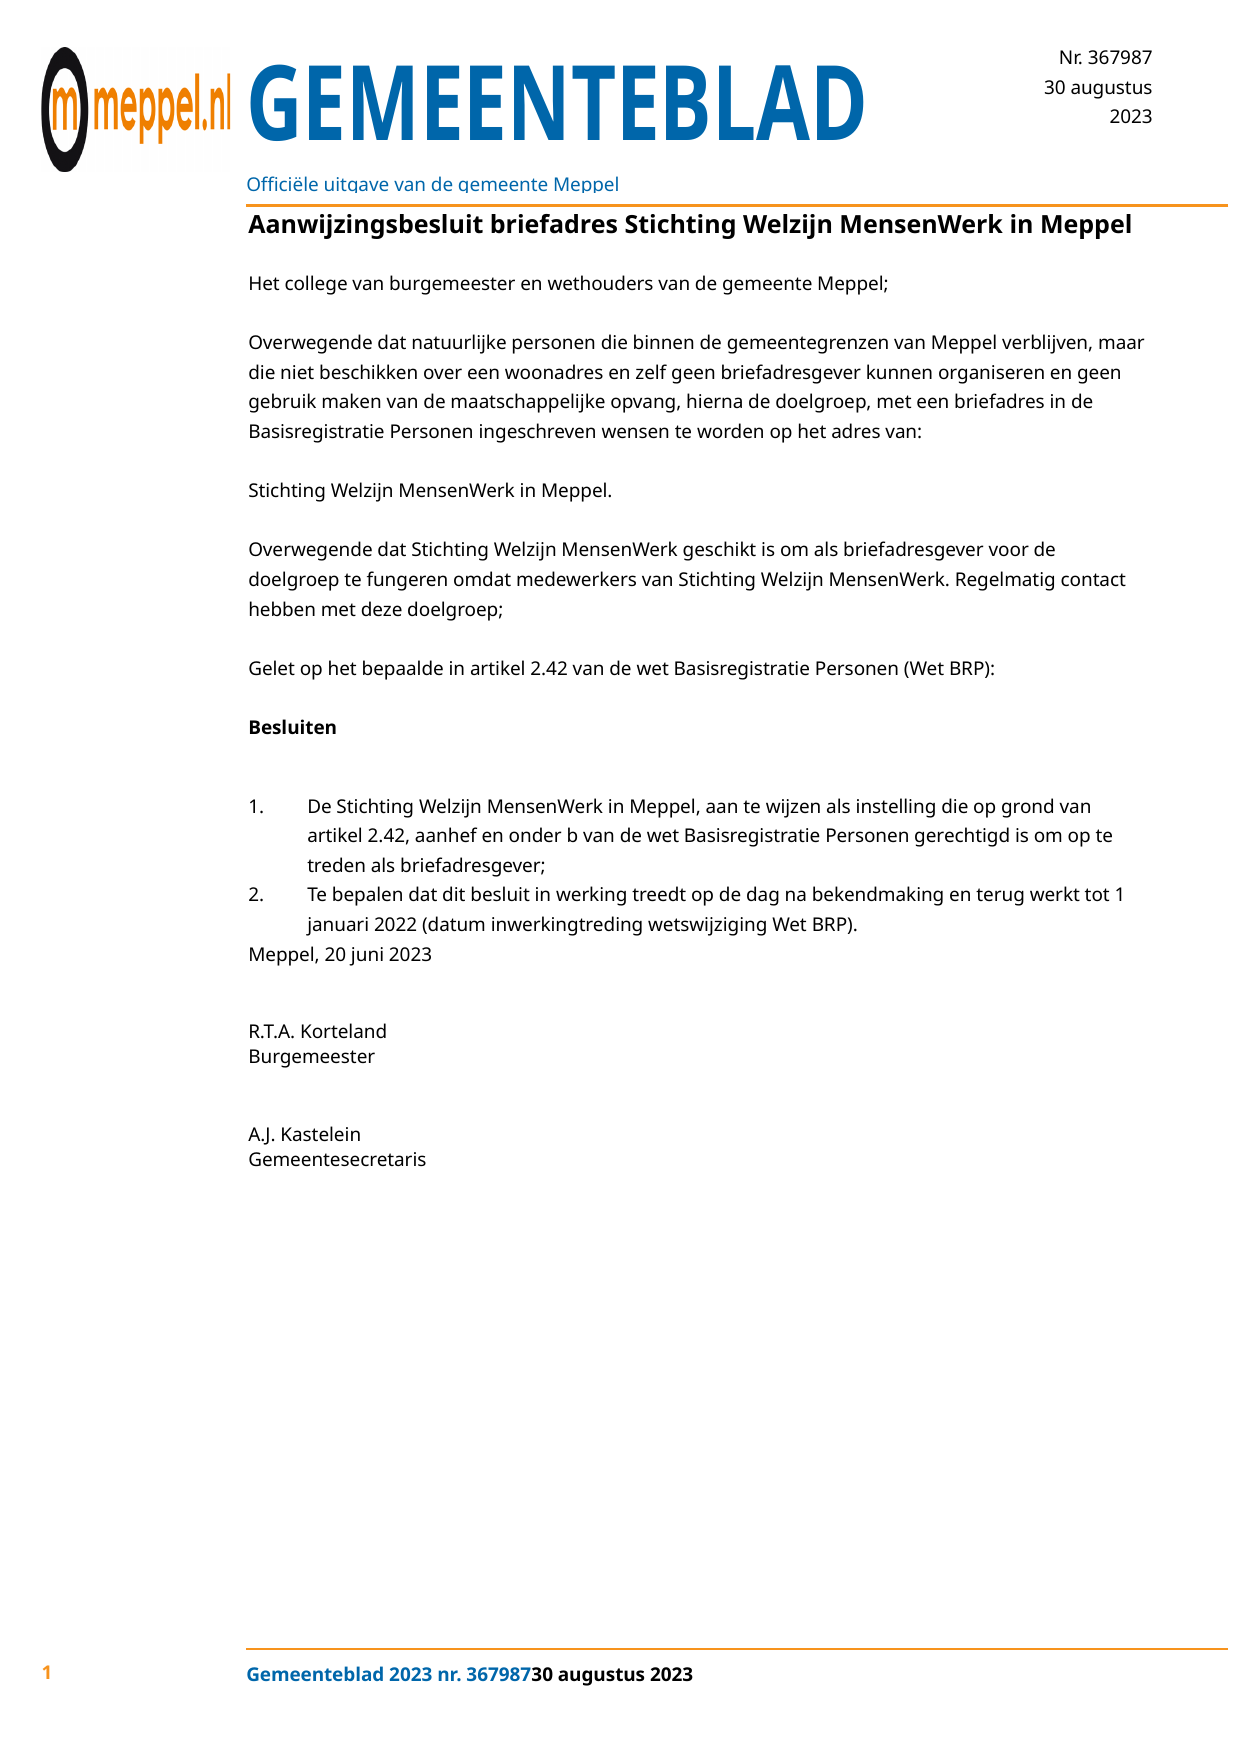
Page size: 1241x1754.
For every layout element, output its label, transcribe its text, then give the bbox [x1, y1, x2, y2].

text Besluiten [248, 714, 1152, 740]
text Aanwijzingsbesluit briefadres Stichting Welzijn MensenWerk in Meppel [248, 207, 1152, 241]
text Stichting Welzijn MensenWerk in Meppel. [248, 477, 1152, 503]
text Burgemeester [248, 1044, 1152, 1069]
text Overwegende dat Stichting Welzijn MensenWerk geschikt is om als briefadresgever voor de doelgroep te fungeren omdat medewerkers van Stichting Welzijn MensenWerk. Regelmatig contact hebben met deze doelgroep; [248, 537, 1152, 621]
text Meppel, 20 juni 2023 [248, 941, 1152, 967]
text R.T.A. Korteland [248, 1018, 1152, 1044]
text Gelet op het bepaalde in artikel 2.42 van de wet Basisregistratie Personen (Wet BRP): [248, 655, 1152, 681]
text Het college van burgemeester en wethouders van de gemeente Meppel; [248, 270, 1152, 296]
text Gemeentesecretaris [248, 1147, 1152, 1172]
list De Stichting Welzijn MensenWerk in Meppel, aan te wijzen als instelling die op grond van artikel 2.42, aanhef en onder b van de wet Basisregistratie Personen gerechtigd is om op te treden als briefadresgever; [248, 793, 1152, 878]
text A.J. Kastelein [248, 1121, 1152, 1147]
list Te bepalen dat dit besluit in werking treedt op de dag na bekendmaking en terug werkt tot 1 januari 2022 (datum inwerkingtreding wetswijziging Wet BRP). [248, 882, 1152, 937]
picture [41, 47, 231, 172]
text Overwegende dat natuurlijke personen die binnen de gemeentegrenzen van Meppel verblijven, maar die niet beschikken over een woonadres en zelf geen briefadresgever kunnen organiseren en geen gebruik maken van de maatschappelijke opvang, hierna de doelgroep, met een briefadres in de Basisregistratie Personen ingeschreven wensen te worden op het adres van: [248, 329, 1152, 444]
